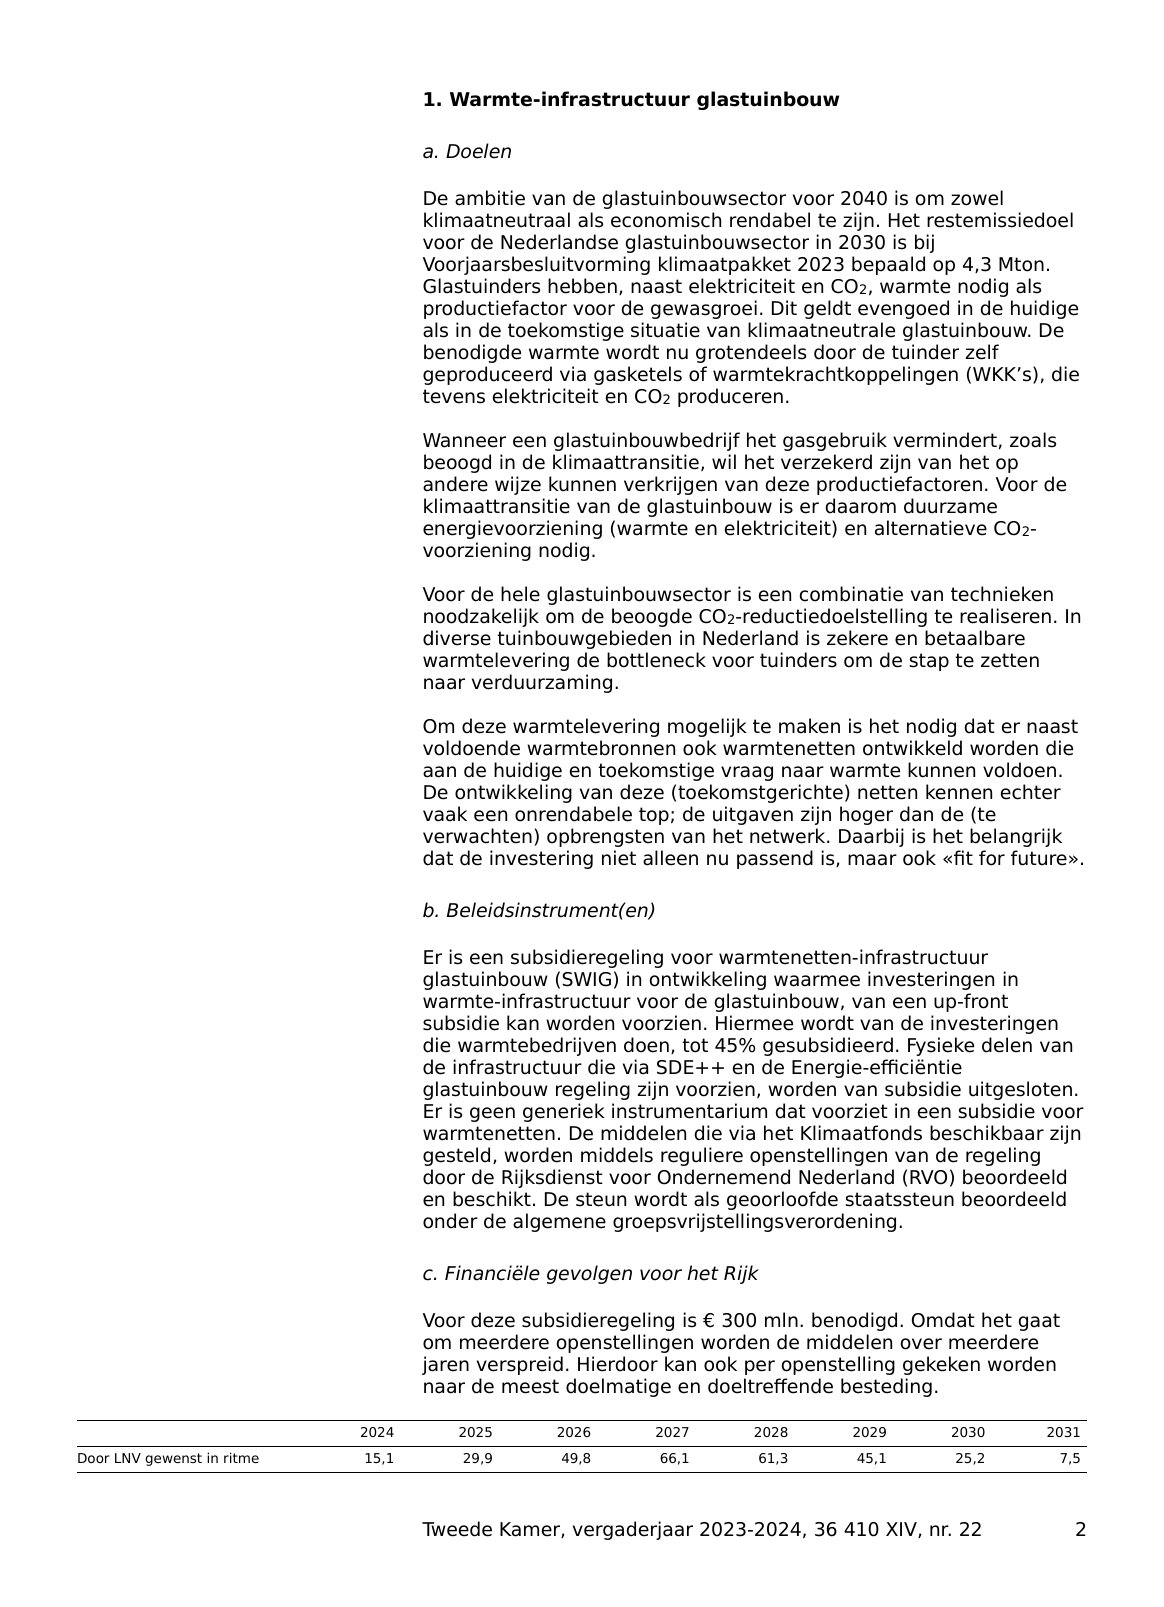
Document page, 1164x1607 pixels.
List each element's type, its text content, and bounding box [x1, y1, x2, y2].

text De ambitie van de glastuinbouwsector voor 2040 is om zowel klimaatneutraal als economisch rendabel te zijn. Het restemissiedoel voor de Nederlandse glastuinbouwsector in 2030 is bij Voorjaarsbesluitvorming klimaatpakket 2023 bepaald op 4,3 Mton. Glastuinders hebben, naast elektriciteit en CO2, warmte nodig als productiefactor voor de gewasgroei. Dit geldt evengoed in de huidige als in de toekomstige situatie van klimaatneutrale glastuinbouw. De benodigde warmte wordt nu grotendeels door de tuinder zelf geproduceerd via gasketels of warmtekrachtkoppelingen (WKK’s), die tevens elektriciteit en CO2 produceren. [422, 188, 1087, 408]
table_cell 25,2 [893, 1447, 991, 1472]
text Er is een subsidieregeling voor warmtenetten-infrastructuur glastuinbouw (SWIG) in ontwikkeling waarmee investeringen in warmte-infrastructuur voor de glastuinbouw, van een up-front subsidie kan worden voorzien. Hiermee wordt van de investeringen die warmtebedrijven doen, tot 45% gesubsidieerd. Fysieke delen van de infrastructuur die via SDE++ en de Energie-efficiëntie glastuinbouw regeling zijn voorzien, worden van subsidie uitgesloten. Er is geen generiek instrumentarium dat voorziet in een subsidie voor warmtenetten. De middelen die via het Klimaatfonds beschikbaar zijn gesteld, worden middels reguliere openstellingen van de regeling door de Rijksdienst voor Ondernemend Nederland (RVO) beoordeeld en beschikt. De steun wordt als geoorloofde staatssteun beoordeeld onder de algemene groepsvrijstellingsverordening. [422, 947, 1087, 1233]
text Wanneer een glastuinbouwbedrijf het gasgebruik vermindert, zoals beoogd in de klimaattransitie, wil het verzekerd zijn van het op andere wijze kunnen verkrijgen van deze productiefactoren. Voor de klimaattransitie van de glastuinbouw is er daarom duurzame energievoorziening (warmte en elektriciteit) en alternatieve CO2-voorziening nodig. [422, 430, 1087, 562]
table_header 2025 [400, 1421, 498, 1446]
table_cell Door LNV gewenst in ritme [77, 1447, 301, 1472]
table_header 2029 [794, 1421, 893, 1446]
table_header 2028 [696, 1421, 794, 1446]
table_cell 7,5 [991, 1447, 1087, 1472]
table_cell 66,1 [597, 1447, 696, 1472]
table_header [77, 1421, 301, 1446]
table_header 2026 [499, 1421, 597, 1446]
subtitle c. Financiële gevolgen voor het Rijk [422, 1263, 1087, 1285]
table_cell 15,1 [301, 1447, 400, 1472]
table_cell 49,8 [499, 1447, 597, 1472]
subtitle a. Doelen [422, 141, 1087, 163]
subtitle b. Beleidsinstrument(en) [422, 900, 1087, 922]
table_header 2030 [893, 1421, 991, 1446]
subtitle 1. Warmte-infrastructuur glastuinbouw [422, 89, 1087, 111]
text Om deze warmtelevering mogelijk te maken is het nodig dat er naast voldoende warmtebronnen ook warmtenetten ontwikkeld worden die aan de huidige en toekomstige vraag naar warmte kunnen voldoen. De ontwikkeling van deze (toekomstgerichte) netten kennen echter vaak een onrendabele top; de uitgaven zijn hoger dan de (te verwachten) opbrengsten van het netwerk. Daarbij is het belangrijk dat de investering niet alleen nu passend is, maar ook «fit for future». [422, 716, 1087, 870]
text Voor deze subsidieregeling is € 300 mln. benodigd. Omdat het gaat om meerdere openstellingen worden de middelen over meerdere jaren verspreid. Hierdoor kan ook per openstelling gekeken worden naar de meest doelmatige en doeltreffende besteding. [422, 1310, 1087, 1398]
table_header 2027 [597, 1421, 696, 1446]
text Voor de hele glastuinbouwsector is een combinatie van technieken noodzakelijk om de beoogde CO2-reductiedoelstelling te realiseren. In diverse tuinbouwgebieden in Nederland is zekere en betaalbare warmtelevering de bottleneck voor tuinders om de stap te zetten naar verduurzaming. [422, 584, 1087, 694]
table_cell 45,1 [794, 1447, 893, 1472]
table_header 2024 [301, 1421, 400, 1446]
table_header 2031 [991, 1421, 1087, 1446]
table_cell 61,3 [696, 1447, 794, 1472]
table_cell 29,9 [400, 1447, 498, 1472]
